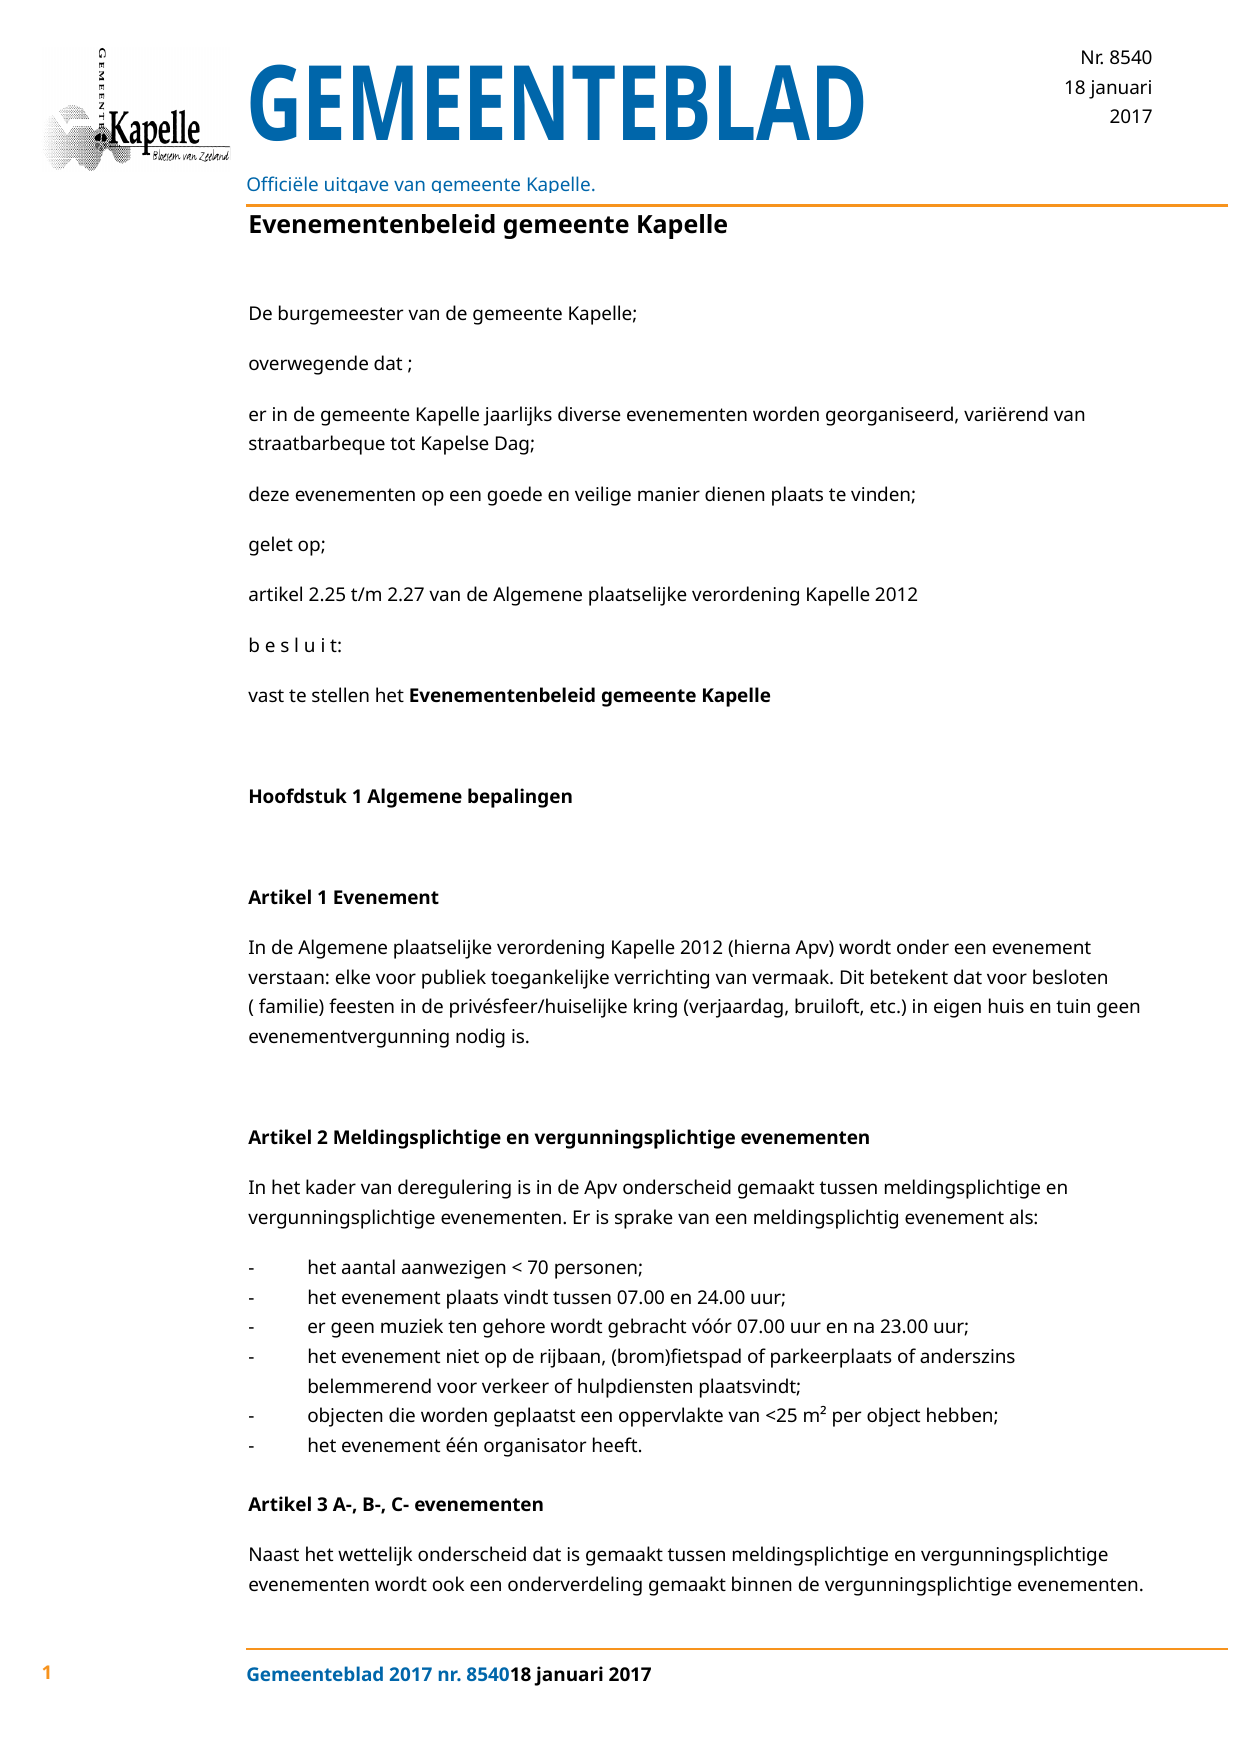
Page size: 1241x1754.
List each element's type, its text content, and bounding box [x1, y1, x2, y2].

text Artikel 3 A-, B-, C- evenementen [248, 1491, 1152, 1517]
text er in de gemeente Kapelle jaarlijks diverse evenementen worden georganiseerd, variërend van straatbarbeque tot Kapelse Dag; [248, 401, 1152, 456]
list het evenement plaats vindt tussen 07.00 en 24.00 uur; [248, 1284, 1152, 1310]
text artikel 2.25 t/m 2.27 van de Algemene plaatselijke verordening Kapelle 2012 [248, 582, 1152, 607]
list het aantal aanwezigen < 70 personen; [248, 1254, 1152, 1280]
text In het kader van deregulering is in de Apv onderscheid gemaakt tussen meldingsplichtige en vergunningsplichtige evenementen. Er is sprake van een meldingsplichtig evenement als: [248, 1174, 1152, 1230]
text Naast het wettelijk onderscheid dat is gemaakt tussen meldingsplichtige en vergunningsplichtige evenementen wordt ook een onderverdeling gemaakt binnen de vergunningsplichtige evenementen. [248, 1542, 1152, 1597]
picture [41, 47, 231, 172]
list belemmerend voor verkeer of hulpdiensten plaatsvindt; [248, 1373, 1152, 1398]
text Artikel 1 Evenement [248, 884, 1152, 910]
text Hoofdstuk 1 Algemene bepalingen [248, 783, 1152, 809]
text Evenementenbeleid gemeente Kapelle [248, 207, 1152, 241]
list het evenement niet op de rijbaan, (brom)fietspad of parkeerplaats of anderszins [248, 1343, 1152, 1369]
text deze evenementen op een goede en veilige manier dienen plaats te vinden; [248, 481, 1152, 506]
list objecten die worden geplaatst een oppervlakte van <25 m² per object hebben; [248, 1402, 1152, 1428]
list het evenement één organisator heeft. [248, 1432, 1152, 1458]
list er geen muziek ten gehore wordt gebracht vóór 07.00 uur en na 23.00 uur; [248, 1314, 1152, 1339]
text De burgemeester van de gemeente Kapelle; [248, 300, 1152, 326]
text b e s l u i t: [248, 632, 1152, 658]
text Artikel 2 Meldingsplichtige en vergunningsplichtige evenementen [248, 1124, 1152, 1150]
text In de Algemene plaatselijke verordening Kapelle 2012 (hierna Apv) wordt onder een evenement verstaan: elke voor publiek toegankelijke verrichting van vermaak. Dit betekent dat voor besloten ( familie) feesten in de privésfeer/huiselijke kring (verjaardag, bruiloft, etc.) in eigen huis en tuin geen evenementvergunning nodig is. [248, 934, 1152, 1049]
text gelet op; [248, 531, 1152, 557]
text overwegende dat ; [248, 350, 1152, 376]
text vast te stellen het Evenementenbeleid gemeente Kapelle [248, 682, 1152, 708]
